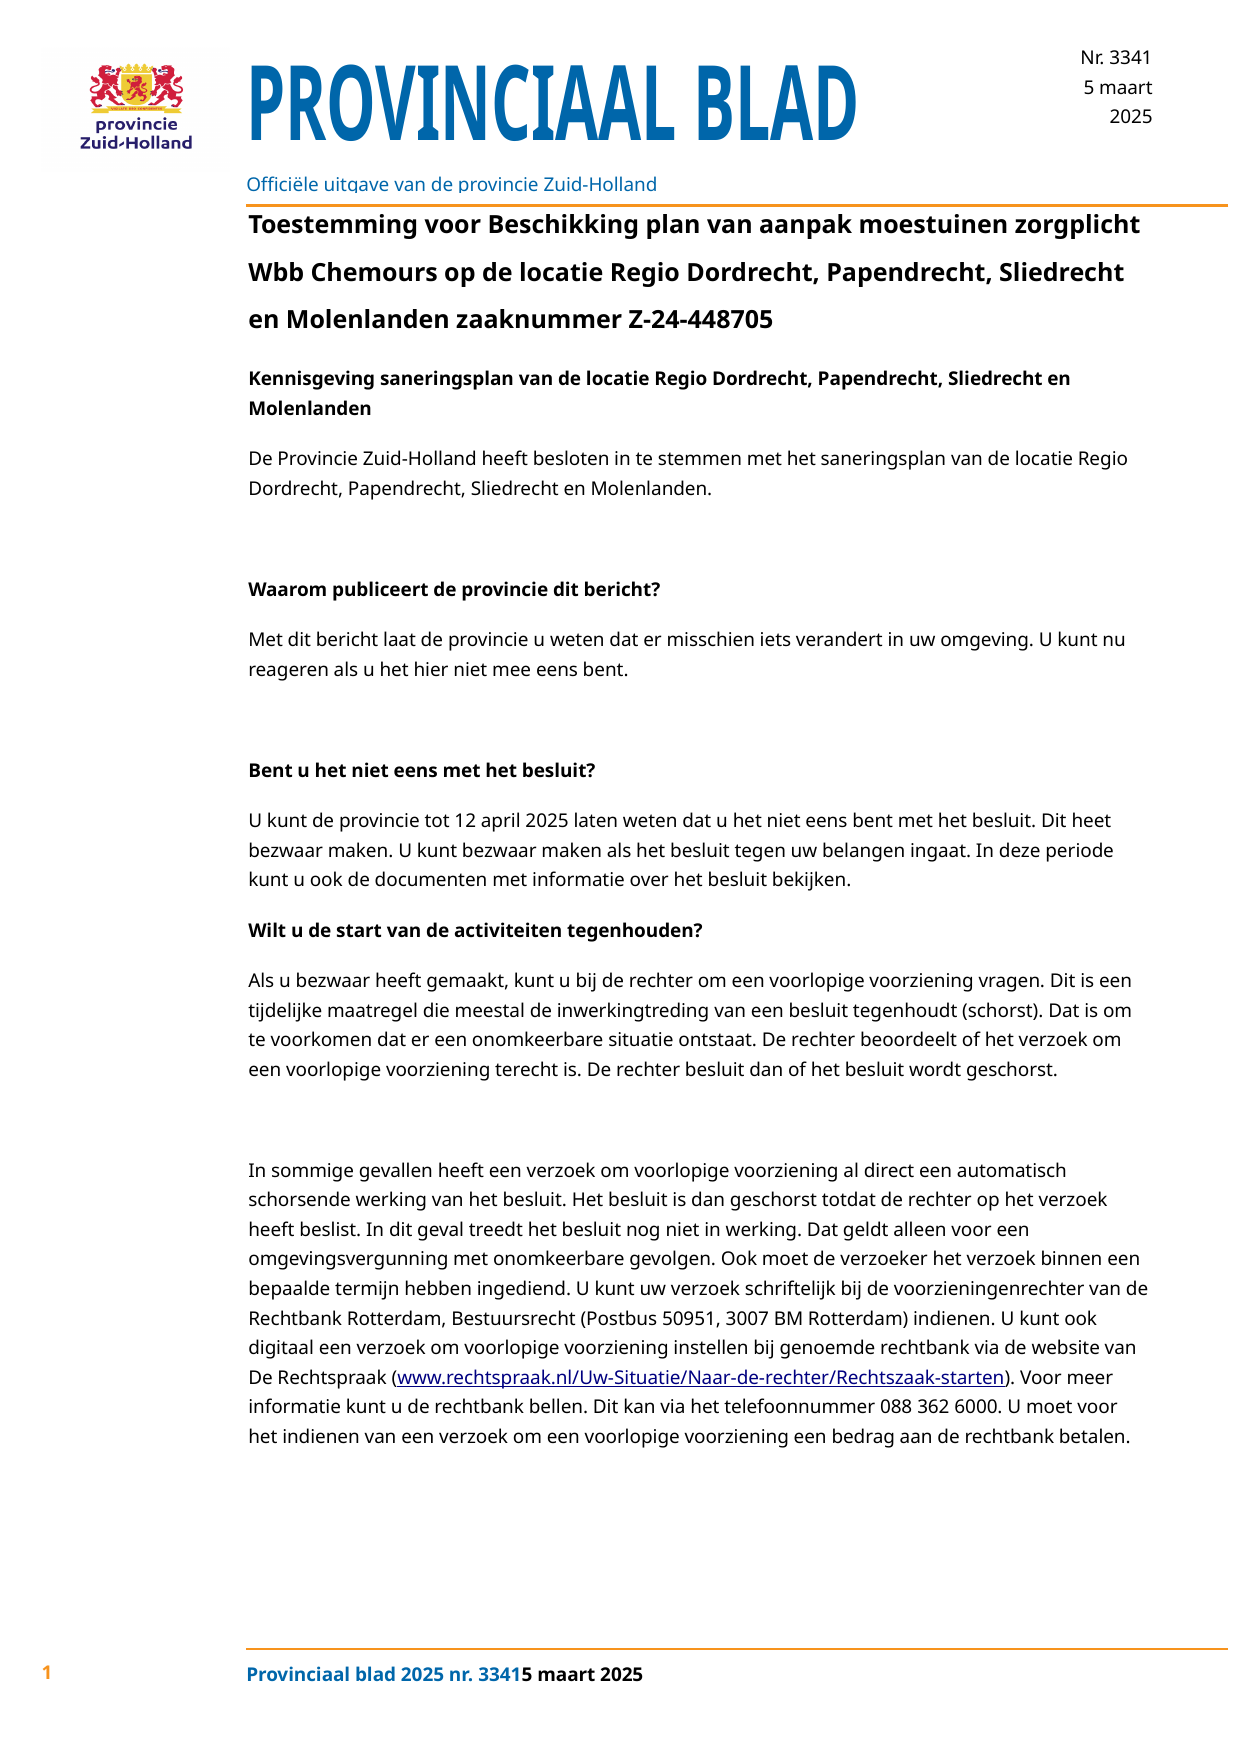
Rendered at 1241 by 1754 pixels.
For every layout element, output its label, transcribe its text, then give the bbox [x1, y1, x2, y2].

picture [41, 47, 231, 172]
text Met dit bericht laat de provincie u weten dat er misschien iets verandert in uw omgeving. U kunt nu reageren als u het hier niet mee eens bent. [248, 626, 1152, 682]
text Kennisgeving saneringsplan van de locatie Regio Dordrecht, Papendrecht, Sliedrecht en Molenlanden [248, 366, 1152, 421]
text Als u bezwaar heeft gemaakt, kunt u bij de rechter om een voorlopige voorziening vragen. Dit is een tijdelijke maatregel die meestal de inwerkingtreding van een besluit tegenhoudt (schorst). Dat is om te voorkomen dat er een onomkeerbare situatie ontstaat. De rechter beoordeelt of het verzoek om een voorlopige voorziening terecht is. De rechter besluit dan of het besluit wordt geschorst. [248, 967, 1152, 1082]
text Wilt u de start van de activiteiten tegenhouden? [248, 917, 1152, 942]
text De Provincie Zuid-Holland heeft besloten in te stemmen met het saneringsplan van de locatie Regio Dordrecht, Papendrecht, Sliedrecht en Molenlanden. [248, 446, 1152, 501]
text Bent u het niet eens met het besluit? [248, 757, 1152, 782]
text Toestemming voor Beschikking plan van aanpak moestuinen zorgplicht Wbb Chemours op de locatie Regio Dordrecht, Papendrecht, Sliedrecht en Molenlanden zaaknummer Z-24-448705 [248, 207, 1152, 336]
text Waarom publiceert de provincie dit bericht? [248, 576, 1152, 602]
text In sommige gevallen heeft een verzoek om voorlopige voorziening al direct een automatisch schorsende werking van het besluit. Het besluit is dan geschorst totdat de rechter op het verzoek heeft beslist. In dit geval treedt het besluit nog niet in werking. Dat geldt alleen voor een omgevingsvergunning met onomkeerbare gevolgen. Ook moet de verzoeker het verzoek binnen een bepaalde termijn hebben ingediend. U kunt uw verzoek schriftelijk bij de voorzieningenrechter van de Rechtbank Rotterdam, Bestuursrecht (Postbus 50951, 3007 BM Rotterdam) indienen. U kunt ook digitaal een verzoek om voorlopige voorziening instellen bij genoemde rechtbank via de website van De Rechtspraak (www.rechtspraak.nl/Uw-Situatie/Naar-de-rechter/Rechtszaak-starten). Voor meer informatie kunt u de rechtbank bellen. Dit kan via het telefoonnummer 088 362 6000. U moet voor het indienen van een verzoek om een voorlopige voorziening een bedrag aan de rechtbank betalen. [248, 1157, 1152, 1449]
text U kunt de provincie tot 12 april 2025 laten weten dat u het niet eens bent met het besluit. Dit heet bezwaar maken. U kunt bezwaar maken als het besluit tegen uw belangen ingaat. In deze periode kunt u ook de documenten met informatie over het besluit bekijken. [248, 807, 1152, 892]
